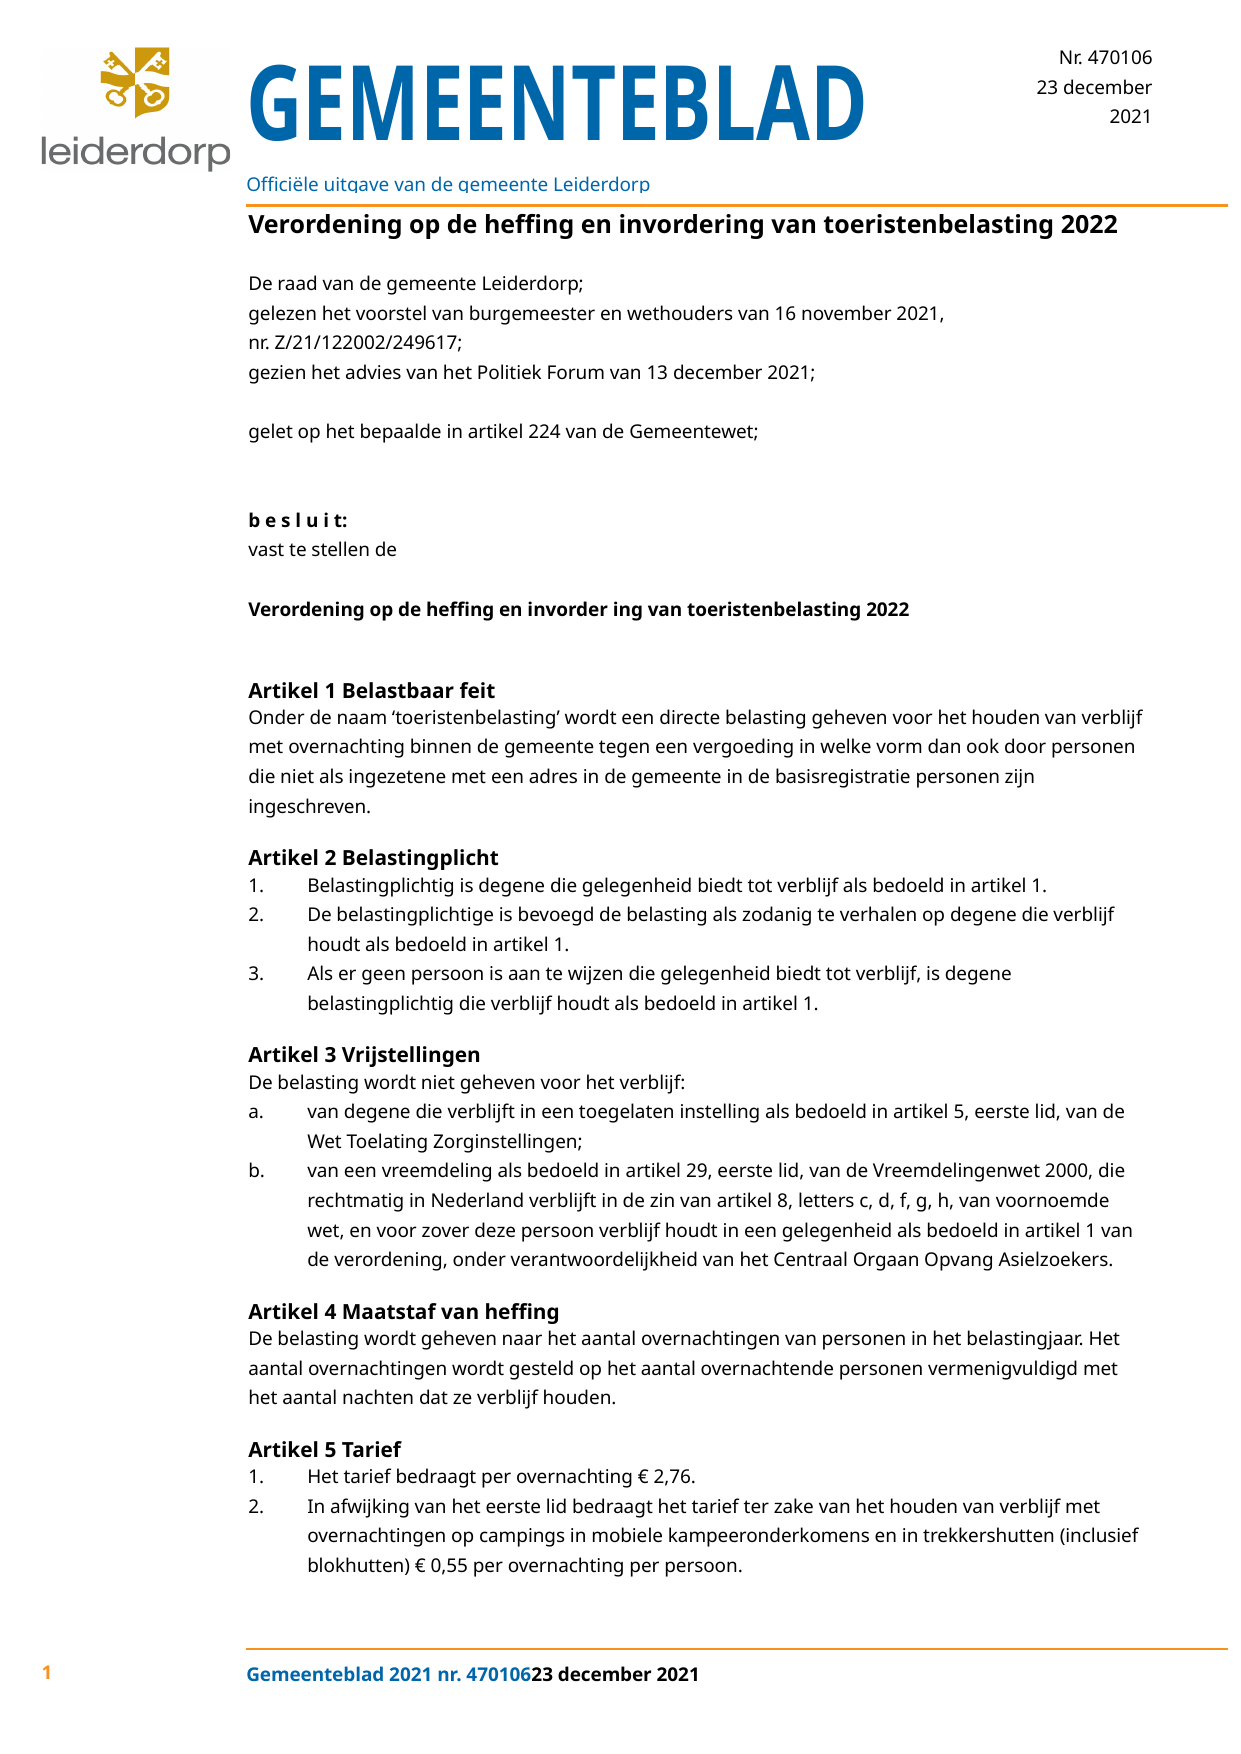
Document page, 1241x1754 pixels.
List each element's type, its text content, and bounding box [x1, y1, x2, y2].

list van een vreemdeling als bedoeld in artikel 29, eerste lid, van de Vreemdelingenwet 2000, die rechtmatig in Nederland verblijft in de zin van artikel 8, letters c, d, f, g, h, van voornoemde wet, en voor zover deze persoon verblijf houdt in een gelegenheid als bedoeld in artikel 1 van de verordening, onder verantwoordelijkheid van het Centraal Orgaan Opvang Asielzoekers. [248, 1158, 1152, 1272]
text nr. Z/21/122002/249617; [248, 329, 1152, 355]
text Verordening op de heffing en invordering van toeristenbelasting 2022 [248, 207, 1152, 241]
list Het tarief bedraagt per overnachting € 2,76. [248, 1463, 1152, 1489]
list In afwijking van het eerste lid bedraagt het tarief ter zake van het houden van verblijf met overnachtingen op campings in mobiele kampeeronderkomens en in trekkershutten (inclusief blokhutten) € 0,55 per overnachting per persoon. [248, 1493, 1152, 1578]
text Onder de naam ‘toeristenbelasting’ wordt een directe belasting geheven voor het houden van verblijf met overnachting binnen de gemeente tegen een vergoeding in welke vorm dan ook door personen die niet als ingezetene met een adres in de gemeente in de basisregistratie personen zijn ingeschreven. [248, 704, 1152, 819]
text Verordening op de heffing en invorder ing van toeristenbelasting 2022 [248, 596, 1152, 621]
text gelet op het bepaalde in artikel 224 van de Gemeentewet; [248, 418, 1152, 444]
text b e s l u i t: [248, 507, 1152, 533]
text Artikel 1 Belastbaar feit [248, 676, 1152, 704]
list Als er geen persoon is aan te wijzen die gelegenheid biedt tot verblijf, is degene belastingplichtig die verblijf houdt als bedoeld in artikel 1. [248, 961, 1152, 1016]
text De belasting wordt geheven naar het aantal overnachtingen van personen in het belastingjaar. Het aantal overnachtingen wordt gesteld op het aantal overnachtende personen vermenigvuldigd met het aantal nachten dat ze verblijf houden. [248, 1325, 1152, 1410]
text Artikel 4 Maatstaf van heffing [248, 1297, 1152, 1325]
list De belastingplichtige is bevoegd de belasting als zodanig te verhalen op degene die verblijf houdt als bedoeld in artikel 1. [248, 901, 1152, 957]
text vast te stellen de [248, 537, 1152, 562]
text gezien het advies van het Politiek Forum van 13 december 2021; [248, 359, 1152, 385]
text gelezen het voorstel van burgemeester en wethouders van 16 november 2021, [248, 300, 1152, 326]
text Artikel 3 Vrijstellingen [248, 1041, 1152, 1069]
text De belasting wordt niet geheven voor het verblijf: [248, 1069, 1152, 1095]
list van degene die verblijft in een toegelaten instelling als bedoeld in artikel 5, eerste lid, van de Wet Toelating Zorginstellingen; [248, 1098, 1152, 1154]
text De raad van de gemeente Leiderdorp; [248, 270, 1152, 296]
text Artikel 5 Tarief [248, 1435, 1152, 1463]
list Belastingplichtig is degene die gelegenheid biedt tot verblijf als bedoeld in artikel 1. [248, 872, 1152, 897]
picture [41, 47, 231, 172]
text Artikel 2 Belastingplicht [248, 843, 1152, 872]
